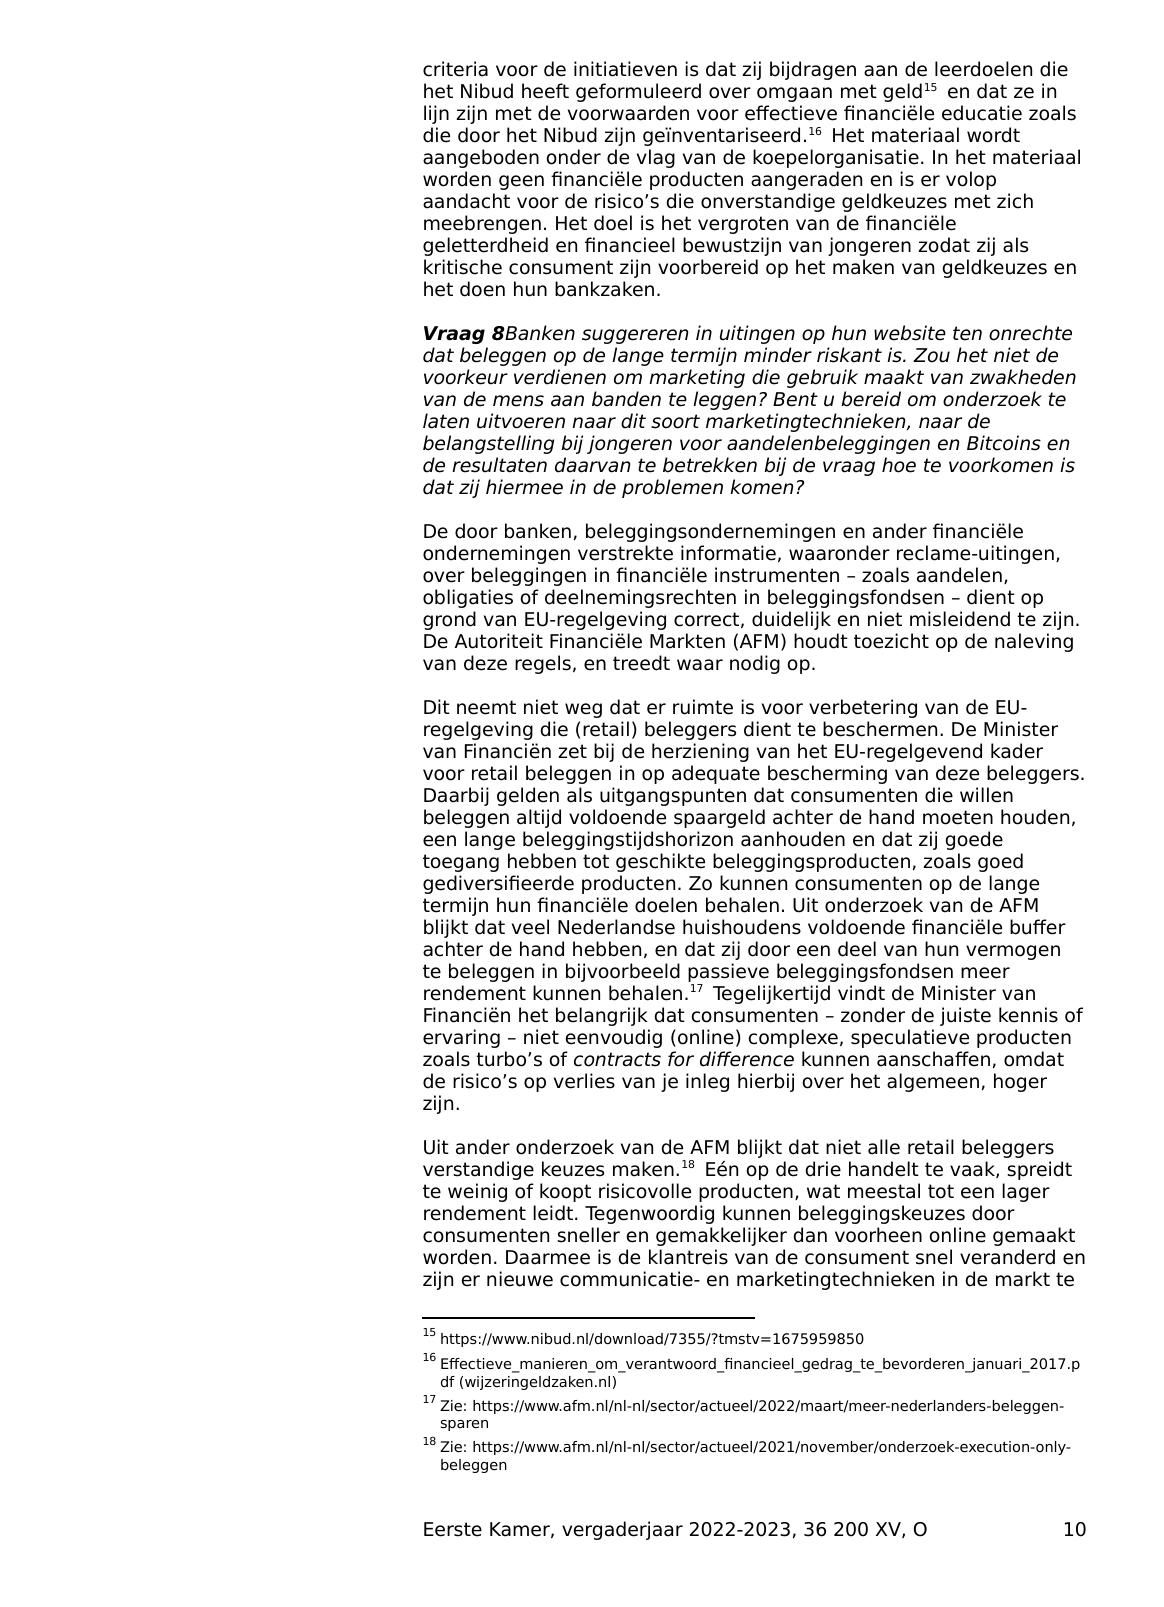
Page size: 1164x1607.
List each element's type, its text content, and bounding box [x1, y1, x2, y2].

text https://www.nibud.nl/download/7355/?tmstv=1675959850 [422, 1327, 1087, 1349]
text Zie: https://www.afm.nl/nl-nl/sector/actueel/2021/november/onderzoek-execution-only-beleggen [422, 1435, 1087, 1474]
text Uit ander onderzoek van de AFM blijkt dat niet alle retail beleggers verstandige keuzes maken. Eén op de drie handelt te vaak, spreidt te weinig of koopt risicovolle producten, wat meestal tot een lager rendement leidt. Tegenwoordig kunnen beleggingskeuzes door consumenten sneller en gemakkelijker dan voorheen online gemaakt worden. Daarmee is de klantreis van de consument snel veranderd en zijn er nieuwe communicatie- en marketingtechnieken in de markt te [422, 1137, 1087, 1291]
text Vraag 8Banken suggereren in uitingen op hun website ten onrechte dat beleggen op de lange termijn minder riskant is. Zou het niet de voorkeur verdienen om marketing die gebruik maakt van zwakheden van de mens aan banden te leggen? Bent u bereid om onderzoek te laten uitvoeren naar dit soort marketingtechnieken, naar de belangstelling bij jongeren voor aandelenbeleggingen en Bitcoins en de resultaten daarvan te betrekken bij de vraag hoe te voorkomen is dat zij hiermee in de problemen komen? [422, 323, 1087, 499]
text De door banken, beleggingsondernemingen en ander financiële ondernemingen verstrekte informatie, waaronder reclame-uitingen, over beleggingen in financiële instrumenten – zoals aandelen, obligaties of deelnemingsrechten in beleggingsfondsen – dient op grond van EU-regelgeving correct, duidelijk en niet misleidend te zijn. De Autoriteit Financiële Markten (AFM) houdt toezicht op de naleving van deze regels, en treedt waar nodig op. [422, 521, 1087, 675]
text Zie: https://www.afm.nl/nl-nl/sector/actueel/2022/maart/meer-nederlanders-beleggen-sparen [422, 1393, 1087, 1432]
text criteria voor de initiatieven is dat zij bijdragen aan de leerdoelen die het Nibud heeft geformuleerd over omgaan met geld en dat ze in lijn zijn met de voorwaarden voor effectieve financiële educatie zoals die door het Nibud zijn geïnventariseerd. Het materiaal wordt aangeboden onder de vlag van de koepelorganisatie. In het materiaal worden geen financiële producten aangeraden en is er volop aandacht voor de risico’s die onverstandige geldkeuzes met zich meebrengen. Het doel is het vergroten van de financiële geletterdheid en financieel bewustzijn van jongeren zodat zij als kritische consument zijn voorbereid op het maken van geldkeuzes en het doen hun bankzaken. [422, 59, 1087, 301]
text Effectieve_manieren_om_verantwoord_financieel_gedrag_te_bevorderen_januari_2017.pdf (wijzeringeldzaken.nl) [422, 1352, 1087, 1391]
text Dit neemt niet weg dat er ruimte is voor verbetering van de EU-regelgeving die (retail) beleggers dient te beschermen. De Minister van Financiën zet bij de herziening van het EU-regelgevend kader voor retail beleggen in op adequate bescherming van deze beleggers. Daarbij gelden als uitgangspunten dat consumenten die willen beleggen altijd voldoende spaargeld achter de hand moeten houden, een lange beleggingstijdshorizon aanhouden en dat zij goede toegang hebben tot geschikte beleggingsproducten, zoals goed gediversifieerde producten. Zo kunnen consumenten op de lange termijn hun financiële doelen behalen. Uit onderzoek van de AFM blijkt dat veel Nederlandse huishoudens voldoende financiële buffer achter de hand hebben, en dat zij door een deel van hun vermogen te beleggen in bijvoorbeeld passieve beleggingsfondsen meer rendement kunnen behalen. Tegelijkertijd vindt de Minister van Financiën het belangrijk dat consumenten – zonder de juiste kennis of ervaring – niet eenvoudig (online) complexe, speculatieve producten zoals turbo’s of contracts for difference kunnen aanschaffen, omdat de risico’s op verlies van je inleg hierbij over het algemeen, hoger zijn. [422, 697, 1087, 1115]
